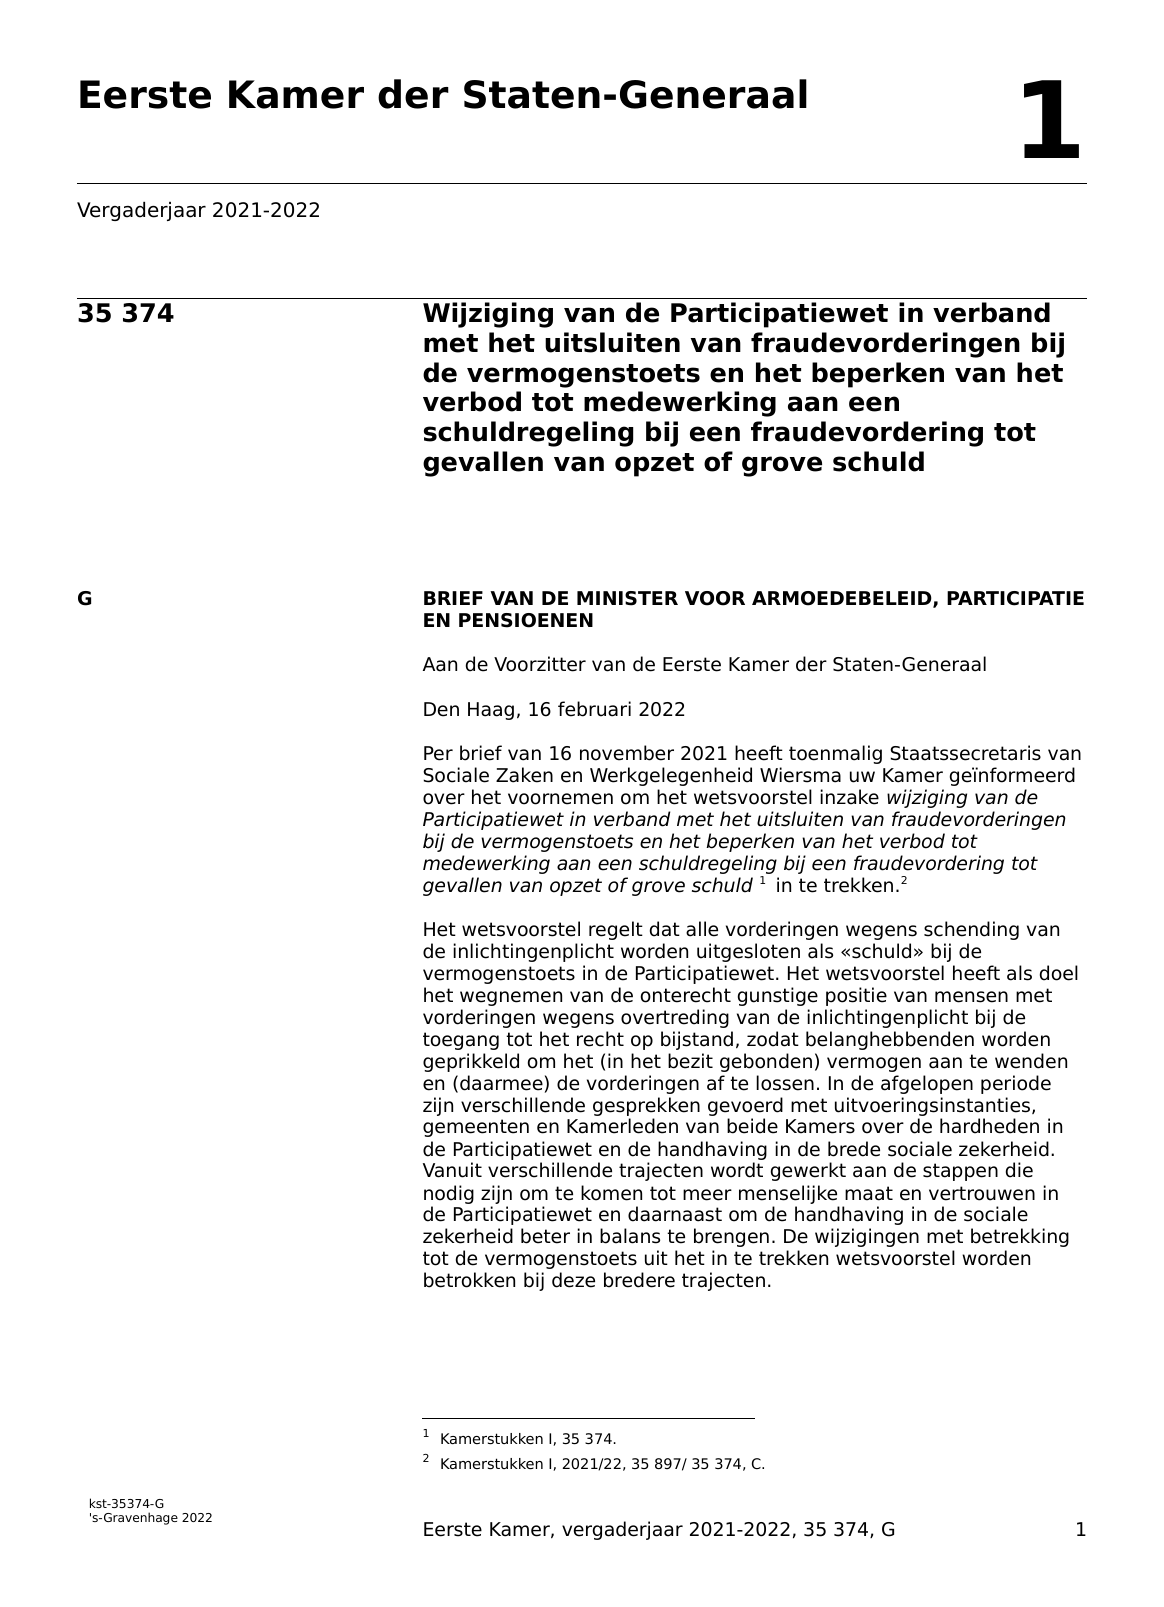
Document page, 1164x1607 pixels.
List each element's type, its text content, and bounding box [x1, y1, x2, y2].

text Kamerstukken I, 35 374. [422, 1427, 1087, 1449]
text 's-Gravenhage 2022 [88, 1511, 323, 1525]
table_cell Vergaderjaar 2021-2022 [77, 184, 1087, 298]
text Per brief van 16 november 2021 heeft toenmalig Staatssecretaris van Sociale Zaken en Werkgelegenheid Wiersma uw Kamer geïnformeerd over het voornemen om het wetsvoorstel inzake wijziging van de Participatiewet in verband met het uitsluiten van fraudevorderingen bij de vermogenstoets en het beperken van het verbod tot medewerking aan een schuldregeling bij een fraudevordering tot gevallen van opzet of grove schuld in te trekken. [422, 743, 1087, 896]
text kst-35374-G [88, 1497, 323, 1511]
table_header 1 [886, 59, 1087, 183]
table_header Eerste Kamer der Staten-Generaal [77, 59, 886, 183]
text Het wetsvoorstel regelt dat alle vorderingen wegens schending van de inlichtingenplicht worden uitgesloten als «schuld» bij de vermogenstoets in de Participatiewet. Het wetsvoorstel heeft als doel het wegnemen van de onterecht gunstige positie van mensen met vorderingen wegens overtreding van de inlichtingenplicht bij de toegang tot het recht op bijstand, zodat belanghebbenden worden geprikkeld om het (in het bezit gebonden) vermogen aan te wenden en (daarmee) de vorderingen af te lossen. In de afgelopen periode zijn verschillende gesprekken gevoerd met uitvoeringsinstanties, gemeenten en Kamerleden van beide Kamers over de hardheden in de Participatiewet en de handhaving in de brede sociale zekerheid. Vanuit verschillende trajecten wordt gewerkt aan de stappen die nodig zijn om te komen tot meer menselijke maat en vertrouwen in de Participatiewet en daarnaast om de handhaving in de sociale zekerheid beter in balans te brengen. De wijzigingen met betrekking tot de vermogenstoets uit het in te trekken wetsvoorstel worden betrokken bij deze bredere trajecten. [422, 919, 1087, 1292]
text Kamerstukken I, 2021/22, 35 897/ 35 374, C. [422, 1452, 1087, 1474]
subtitle G BRIEF VAN DE MINISTER VOOR ARMOEDEBELEID, PARTICIPATIE EN PENSIOENEN [77, 588, 1087, 632]
text Aan de Voorzitter van de Eerste Kamer der Staten-Generaal [422, 654, 1087, 676]
subtitle 35 374 Wijziging van de Participatiewet in verband met het uitsluiten van fraudevorderingen bij de vermogenstoets en het beperken van het verbod tot medewerking aan een schuldregeling bij een fraudevordering tot gevallen van opzet of grove schuld [77, 299, 1087, 477]
text Den Haag, 16 februari 2022 [422, 698, 1087, 720]
